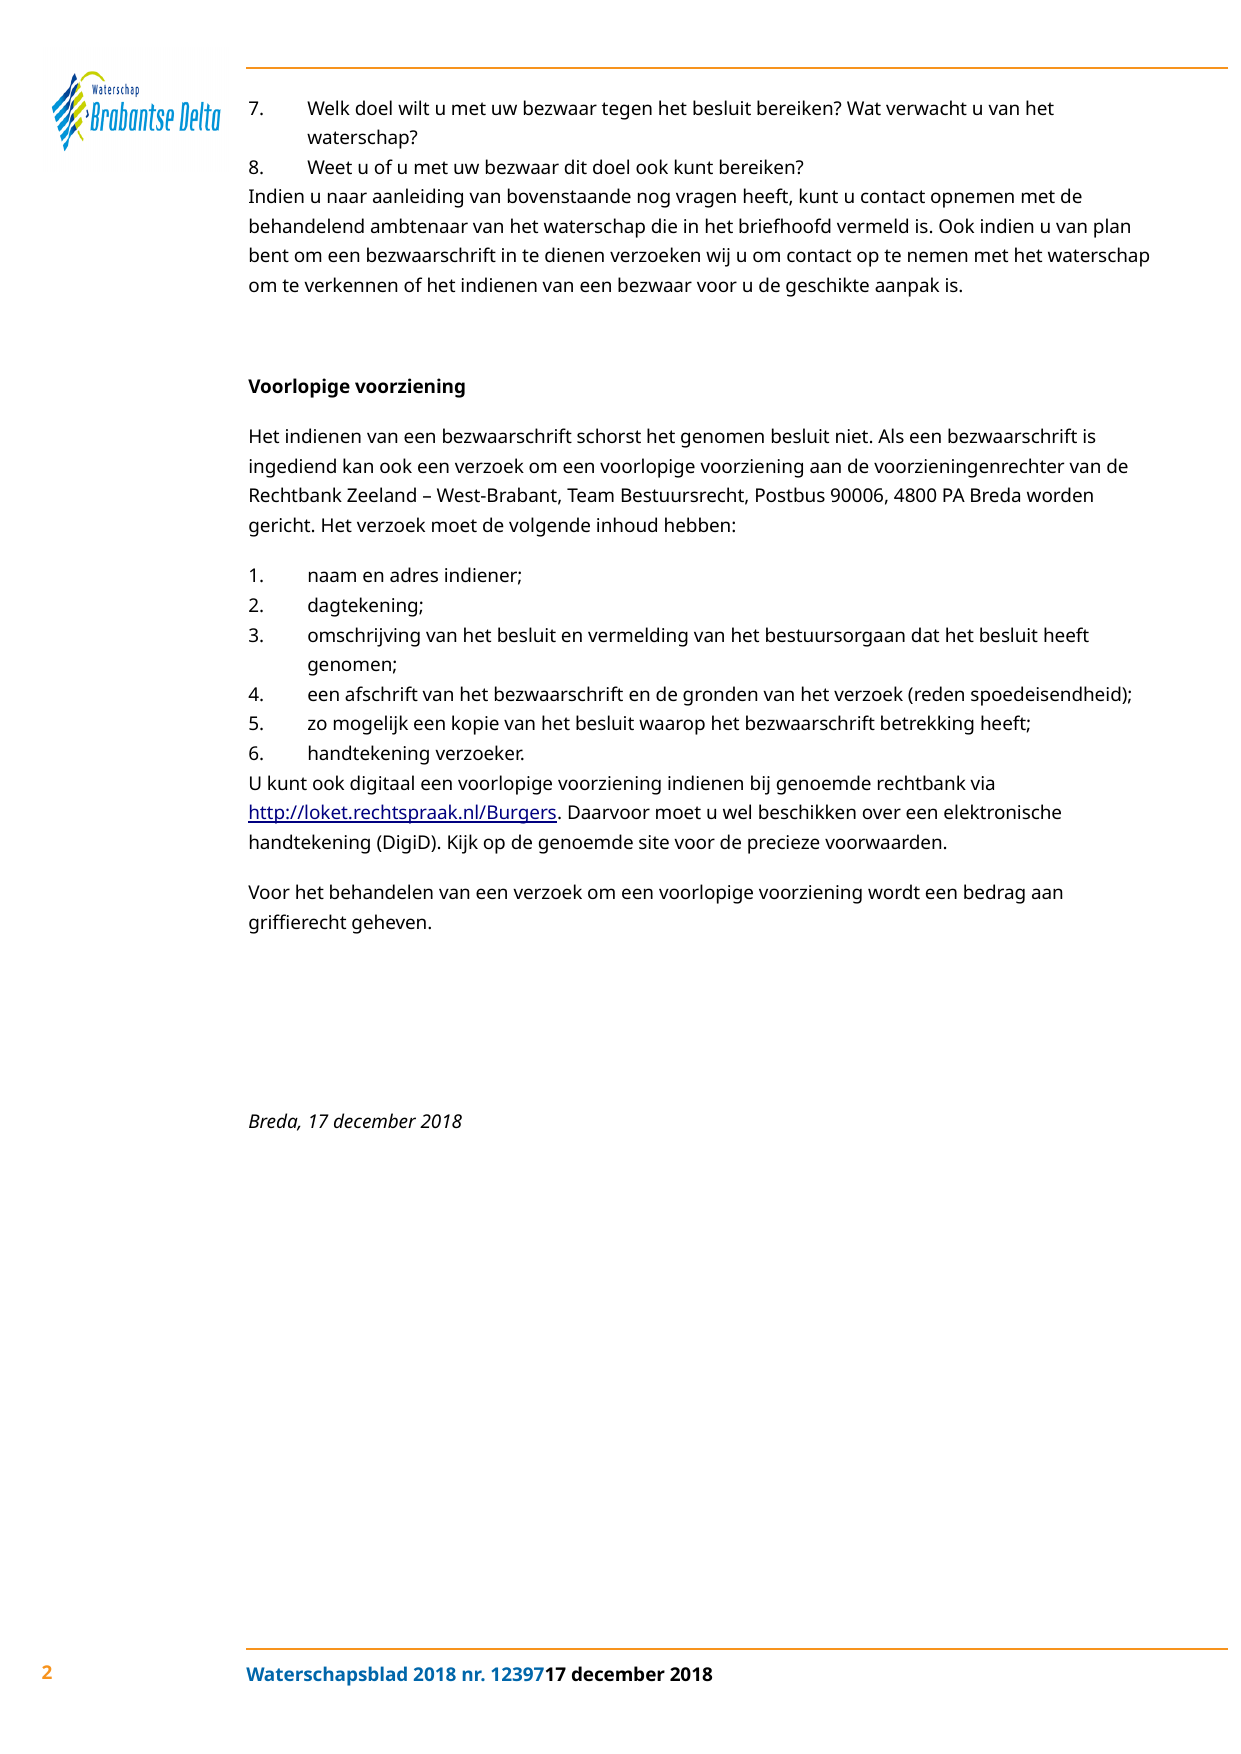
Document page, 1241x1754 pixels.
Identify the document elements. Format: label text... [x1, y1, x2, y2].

list Weet u of u met uw bezwaar dit doel ook kunt bereiken? [248, 154, 1152, 180]
list zo mogelijk een kopie van het besluit waarop het bezwaarschrift betrekking heeft; [248, 711, 1152, 736]
list dagtekening; [248, 592, 1152, 618]
text Voorlopige voorziening [248, 373, 1152, 399]
picture [41, 47, 231, 172]
text Het indienen van een bezwaarschrift schorst het genomen besluit niet. Als een bezwaarschrift is ingediend kan ook een verzoek om een voorlopige voorziening aan de voorzieningenrechter van de Rechtbank Zeeland – West-Brabant, Team Bestuursrecht, Postbus 90006, 4800 PA Breda worden gericht. Het verzoek moet de volgende inhoud hebben: [248, 423, 1152, 538]
list Welk doel wilt u met uw bezwaar tegen het besluit bereiken? Wat verwacht u van het waterschap? [248, 95, 1152, 150]
list handtekening verzoeker. [248, 740, 1152, 766]
list omschrijving van het besluit en vermelding van het bestuursorgaan dat het besluit heeft genomen; [248, 622, 1152, 677]
text Voor het behandelen van een verzoek om een voorlopige voorziening wordt een bedrag aan griffierecht geheven. [248, 879, 1152, 935]
text Indien u naar aanleiding van bovenstaande nog vragen heeft, kunt u contact opnemen met de behandelend ambtenaar van het waterschap die in het briefhoofd vermeld is. Ook indien u van plan bent om een bezwaarschrift in te dienen verzoeken wij u om contact op te nemen met het waterschap om te verkennen of het indienen van een bezwaar voor u de geschikte aanpak is. [248, 183, 1152, 298]
list een afschrift van het bezwaarschrift en de gronden van het verzoek (reden spoedeisendheid); [248, 681, 1152, 707]
list naam en adres indiener; [248, 563, 1152, 588]
text Breda, 17 december 2018 [248, 1108, 1152, 1134]
text U kunt ook digitaal een voorlopige voorziening indienen bij genoemde rechtbank via http://loket.rechtspraak.nl/Burgers. Daarvoor moet u wel beschikken over een elektronische handtekening (DigiD). Kijk op de genoemde site voor de precieze voorwaarden. [248, 770, 1152, 855]
